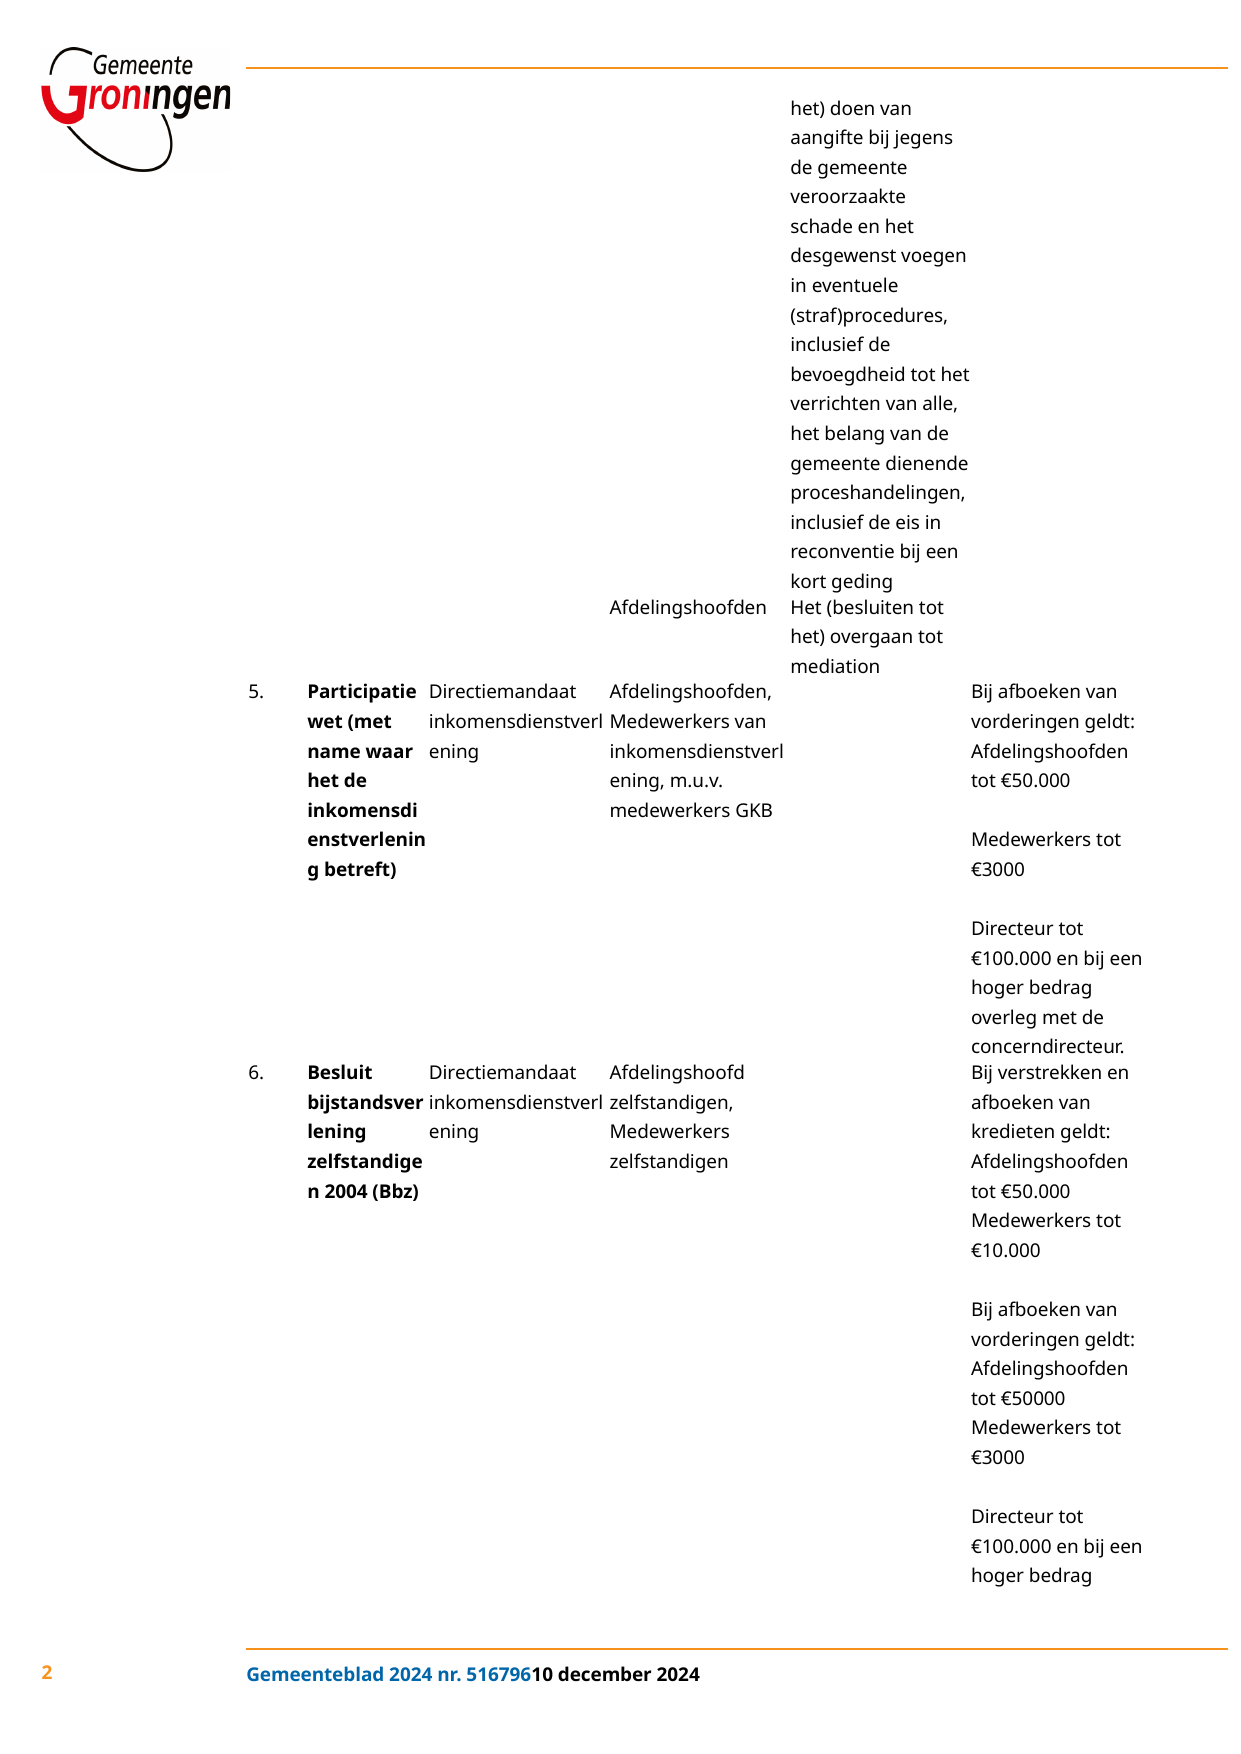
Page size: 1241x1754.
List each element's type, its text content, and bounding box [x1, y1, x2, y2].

table_cell Bij afboeken van vorderingen geldt: Afdelingshoofden tot €50.000 Medewerkers tot €3000 Directeur tot €100.000 en bij een hoger bedrag overleg met de concerndirecteur. [971, 679, 1152, 1059]
table_cell [248, 594, 429, 679]
table_cell [790, 679, 971, 1059]
table_cell het) doen van aangifte bij jegens de gemeente veroorzaakte schade en het desgewenst voegen in eventuele (straf)procedures, inclusief de bevoegdheid tot het verrichten van alle, het belang van de gemeente dienende proceshandelingen, inclusief de eis in reconventie bij een kort geding [790, 95, 971, 594]
table_cell [248, 95, 429, 594]
table_cell Afdelingshoofd zelfstandigen, Medewerkers zelfstandigen [609, 1060, 790, 1588]
table_cell Directiemandaat inkomensdienstverlening [429, 679, 609, 1059]
table_cell [429, 594, 609, 679]
table_cell Directiemandaat inkomensdienstverlening [429, 1060, 609, 1588]
picture [41, 47, 231, 172]
table_cell Het (besluiten tot het) overgaan tot mediation [790, 594, 971, 679]
table_cell Besluit bijstandsverlening zelfstandigen 2004 (Bbz) [248, 1060, 429, 1588]
table_cell [971, 95, 1152, 594]
table_cell [609, 95, 790, 594]
table_cell [971, 594, 1152, 679]
table_cell Participatiewet (met name waar het de inkomensdienstverlening betreft) [248, 679, 429, 1059]
table_cell Bij verstrekken en afboeken van kredieten geldt: Afdelingshoofden tot €50.000 Medewerkers tot €10.000 Bij afboeken van vorderingen geldt: Afdelingshoofden tot €50000 Medewerkers tot €3000 Directeur tot €100.000 en bij een hoger bedrag [971, 1060, 1152, 1588]
table_cell Afdelingshoofden [609, 594, 790, 679]
table_cell [429, 95, 609, 594]
table_cell [790, 1060, 971, 1588]
table_cell Afdelingshoofden, Medewerkers van inkomensdienstverlening, m.u.v. medewerkers GKB [609, 679, 790, 1059]
